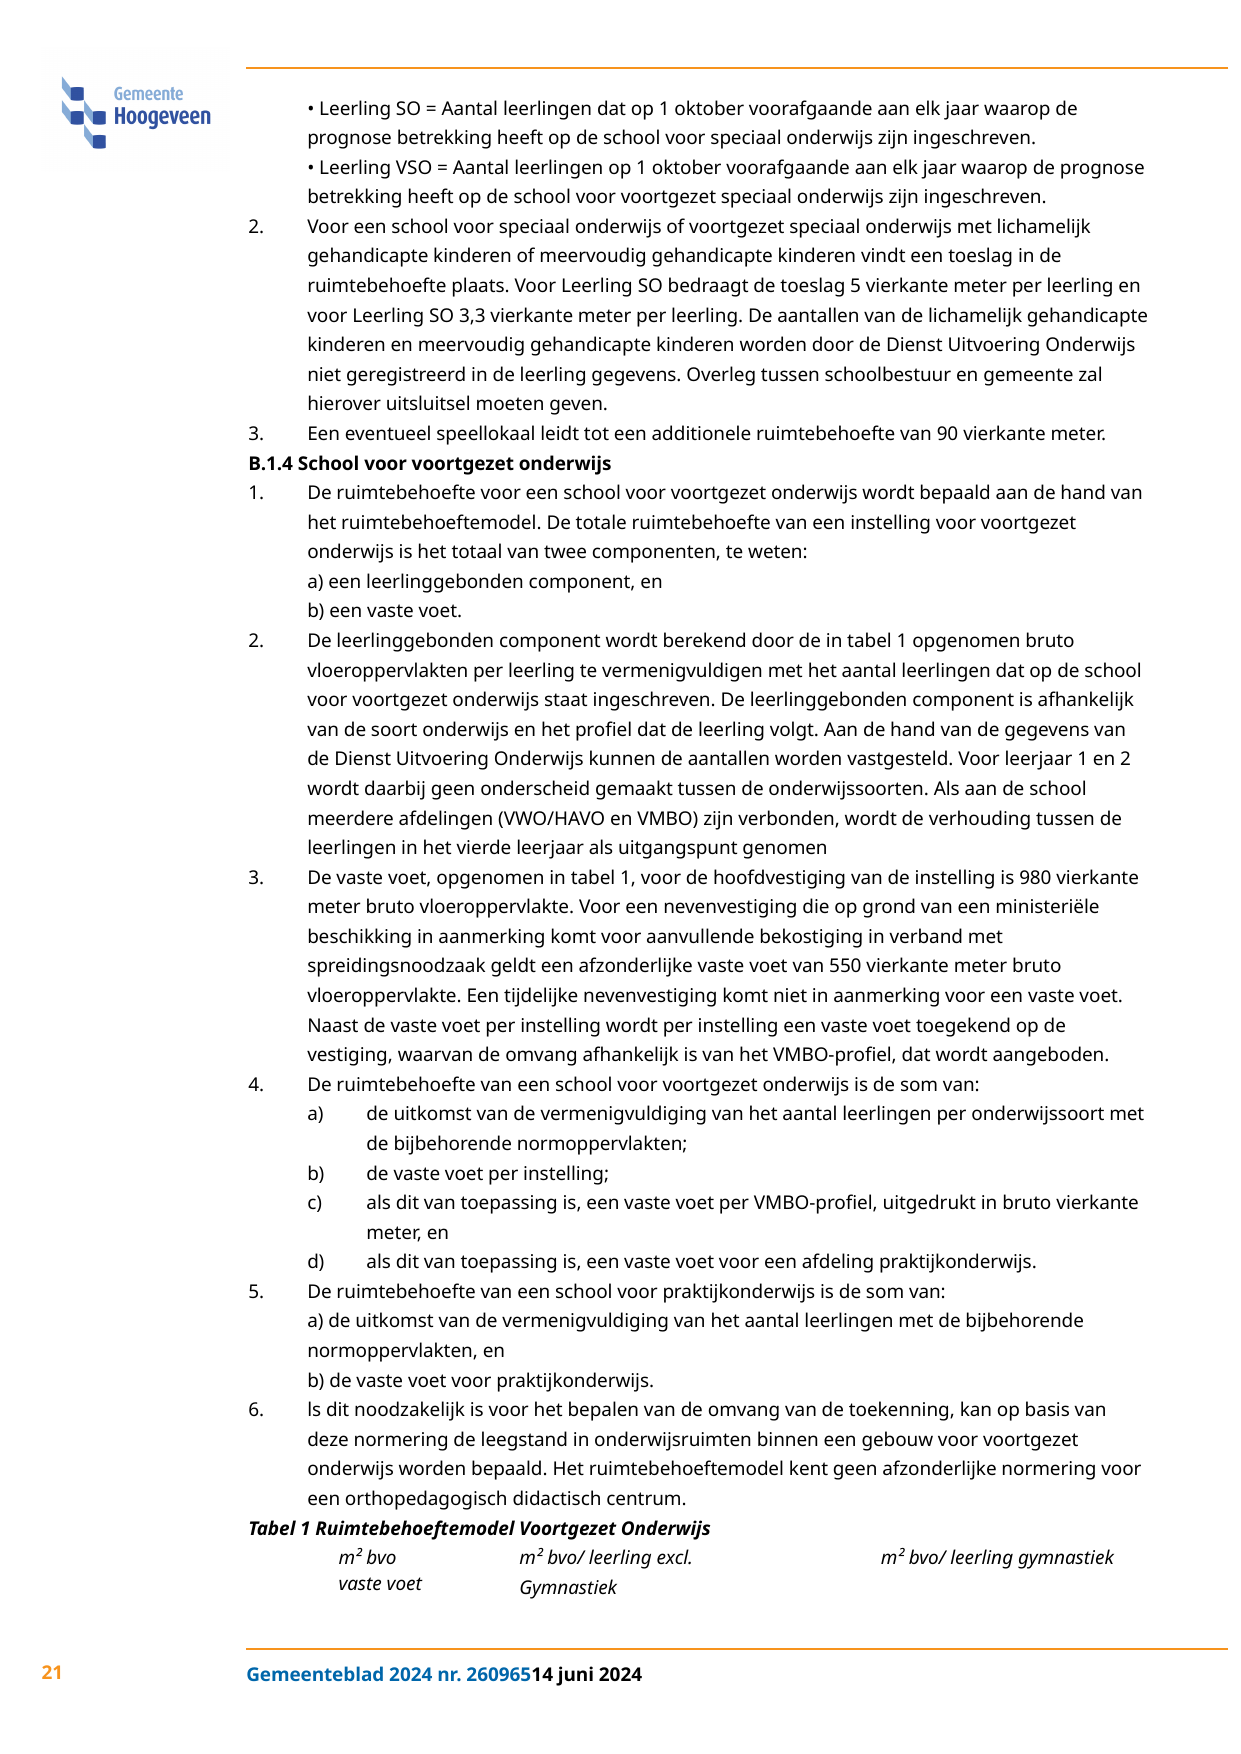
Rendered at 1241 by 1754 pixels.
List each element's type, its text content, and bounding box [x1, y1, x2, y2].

list de vaste voet per instelling; [307, 1160, 1152, 1186]
picture [41, 47, 231, 172]
list • Leerling VSO = Aantal leerlingen op 1 oktober voorafgaande aan elk jaar waarop de prognose betrekking heeft op de school voor voortgezet speciaal onderwijs zijn ingeschreven. [248, 154, 1152, 209]
list De ruimtebehoefte van een school voor praktijkonderwijs is de som van: [248, 1278, 1152, 1304]
text Tabel 1 Ruimtebehoeftemodel Voortgezet Onderwijs [248, 1515, 1152, 1541]
table_header [248, 1545, 338, 1570]
table_header m² bvo [338, 1545, 429, 1570]
list b) een vaste voet. [248, 598, 1152, 623]
text B.1.4 School voor voortgezet onderwijs [248, 450, 1152, 476]
list a) de uitkomst van de vermenigvuldiging van het aantal leerlingen met de bijbehorende normoppervlakten, en [248, 1308, 1152, 1363]
list de uitkomst van de vermenigvuldiging van het aantal leerlingen per onderwijssoort met de bijbehorende normoppervlakten; [307, 1101, 1152, 1156]
table_cell [248, 1570, 338, 1600]
table_cell vaste voet [338, 1570, 429, 1600]
list • Leerling SO = Aantal leerlingen dat op 1 oktober voorafgaande aan elk jaar waarop de prognose betrekking heeft op de school voor speciaal onderwijs zijn ingeschreven. [248, 95, 1152, 150]
list ls dit noodzakelijk is voor het bepalen van de omvang van de toekenning, kan op basis van deze normering de leegstand in onderwijsruimten binnen een gebouw voor voortgezet onderwijs worden bepaald. Het ruimtebehoeftemodel kent geen afzonderlijke normering voor een orthopedagogisch didactisch centrum. [248, 1396, 1152, 1511]
table_cell [429, 1570, 519, 1600]
list als dit van toepassing is, een vaste voet voor een afdeling praktijkonderwijs. [307, 1248, 1152, 1274]
list De leerlinggebonden component wordt berekend door de in tabel 1 opgenomen bruto vloeroppervlakten per leerling te vermenigvuldigen met het aantal leerlingen dat op de school voor voortgezet onderwijs staat ingeschreven. De leerlinggebonden component is afhankelijk van de soort onderwijs en het profiel dat de leerling volgt. Aan de hand van de gegevens van de Dienst Uitvoering Onderwijs kunnen de aantallen worden vastgesteld. Voor leerjaar 1 en 2 wordt daarbij geen onderscheid gemaakt tussen de onderwijssoorten. Als aan de school meerdere afdelingen (VWO/HAVO en VMBO) zijn verbonden, wordt de verhouding tussen de leerlingen in het vierde leerjaar als uitgangspunt genomen [248, 627, 1152, 860]
list a) een leerlinggebonden component, en [248, 568, 1152, 594]
list Een eventueel speellokaal leidt tot een additionele ruimtebehoefte van 90 vierkante meter. [248, 420, 1152, 446]
list als dit van toepassing is, een vaste voet per VMBO-profiel, uitgedrukt in bruto vierkante meter, en [307, 1189, 1152, 1245]
list b) de vaste voet voor praktijkonderwijs. [248, 1367, 1152, 1393]
list De ruimtebehoefte van een school voor voortgezet onderwijs is de som van: [248, 1071, 1152, 1097]
table_header [790, 1545, 881, 1570]
list De vaste voet, opgenomen in tabel 1, voor de hoofdvestiging van de instelling is 980 vierkante meter bruto vloeroppervlakte. Voor een nevenvestiging die op grond van een ministeriële beschikking in aanmerking komt voor aanvullende bekostiging in verband met spreidingsnoodzaak geldt een afzonderlijke vaste voet van 550 vierkante meter bruto vloeroppervlakte. Een tijdelijke nevenvestiging komt niet in aanmerking voor een vaste voet. Naast de vaste voet per instelling wordt per instelling een vaste voet toegekend op de vestiging, waarvan de omvang afhankelijk is van het VMBO-profiel, dat wordt aangeboden. [248, 864, 1152, 1067]
table_header m² bvo/ leerling excl. Gymnastiek [519, 1545, 790, 1600]
list De ruimtebehoefte voor een school voor voortgezet onderwijs wordt bepaald aan de hand van het ruimtebehoeftemodel. De totale ruimtebehoefte van een instelling voor voortgezet onderwijs is het totaal van twee componenten, te weten: [248, 479, 1152, 564]
table_header [429, 1545, 519, 1570]
table_header m² bvo/ leerling gymnastiek [881, 1545, 1152, 1600]
table_cell [790, 1570, 881, 1600]
list Voor een school voor speciaal onderwijs of voortgezet speciaal onderwijs met lichamelijk gehandicapte kinderen of meervoudig gehandicapte kinderen vindt een toeslag in de ruimtebehoefte plaats. Voor Leerling SO bedraagt de toeslag 5 vierkante meter per leerling en voor Leerling SO 3,3 vierkante meter per leerling. De aantallen van de lichamelijk gehandicapte kinderen en meervoudig gehandicapte kinderen worden door de Dienst Uitvoering Onderwijs niet geregistreerd in de leerling gegevens. Overleg tussen schoolbestuur en gemeente zal hierover uitsluitsel moeten geven. [248, 213, 1152, 416]
